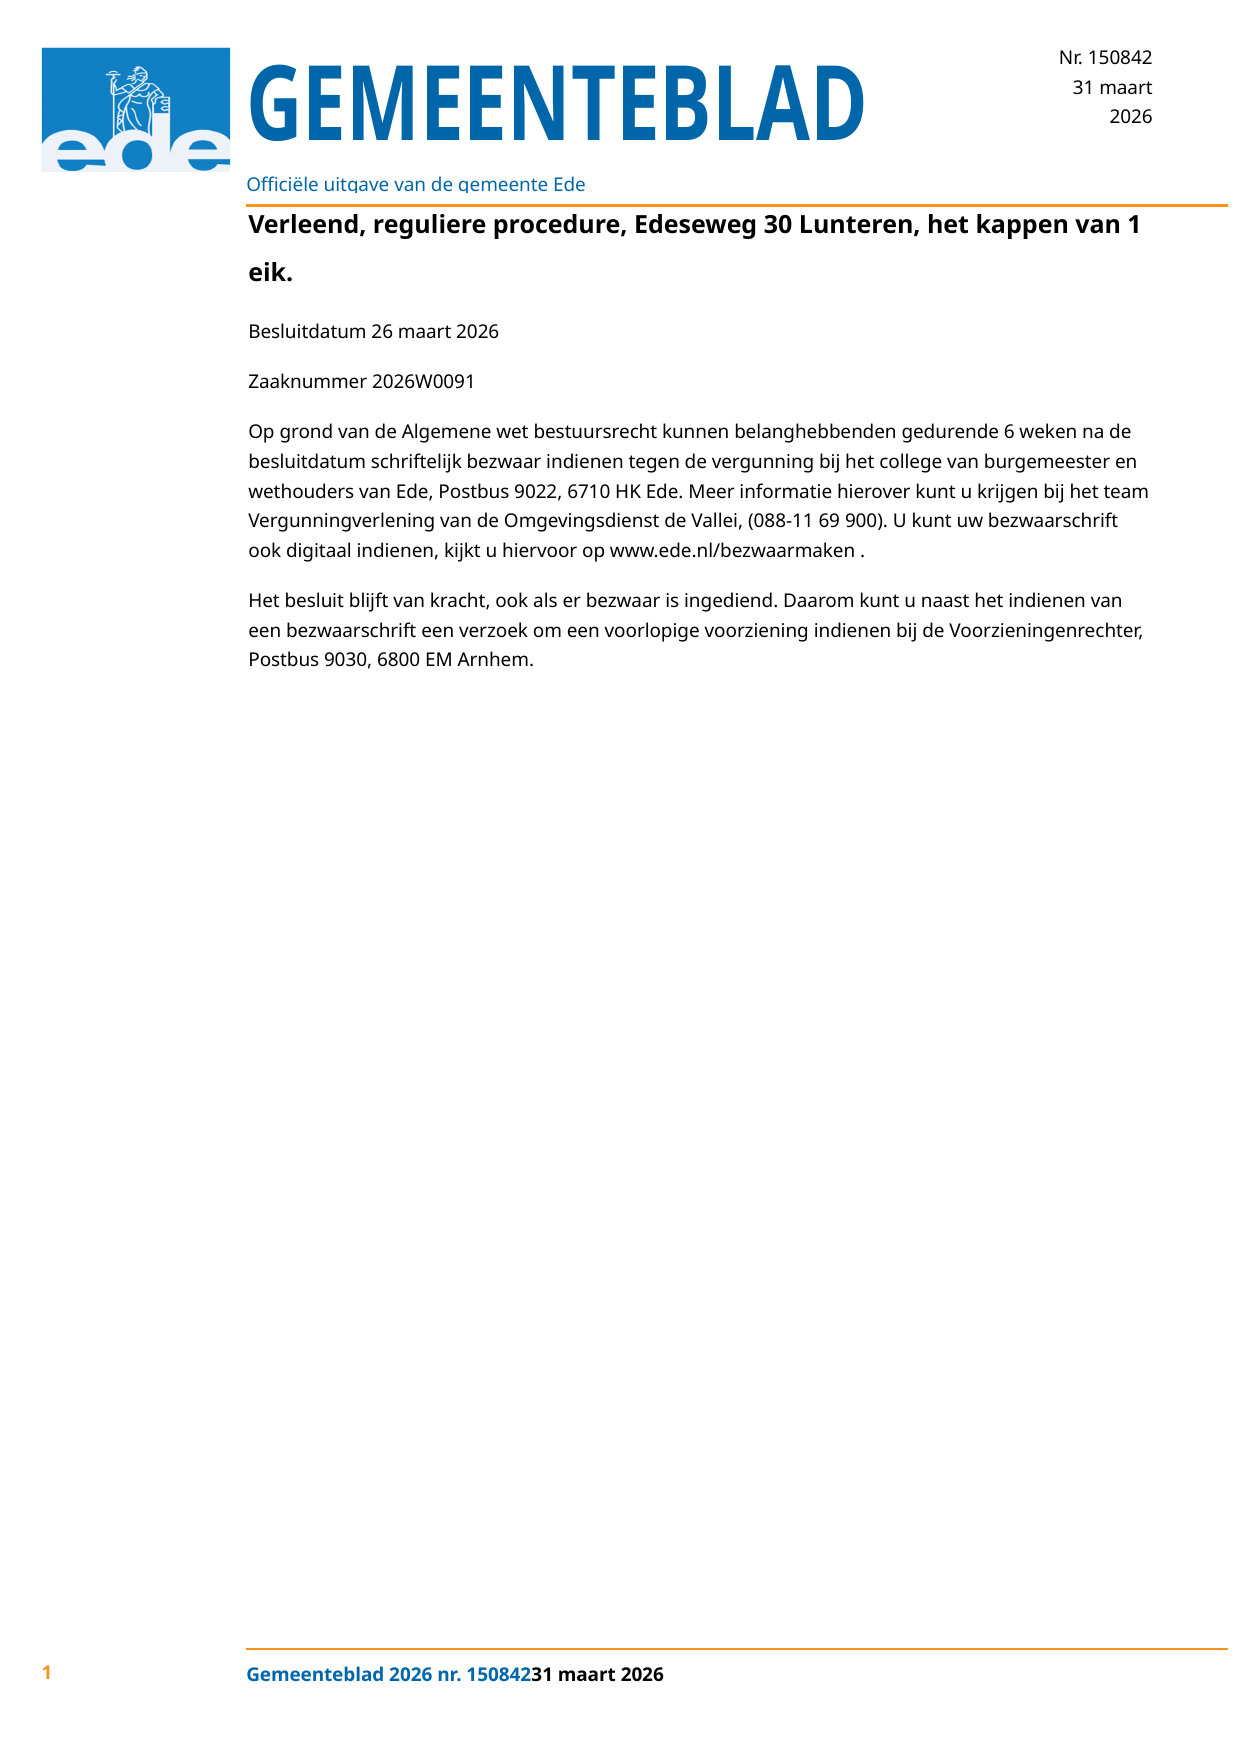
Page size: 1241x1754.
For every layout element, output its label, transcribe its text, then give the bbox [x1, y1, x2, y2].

text Besluitdatum 26 maart 2026 [248, 318, 1152, 344]
text Zaaknummer 2026W0091 [248, 368, 1152, 394]
text Op grond van de Algemene wet bestuursrecht kunnen belanghebbenden gedurende 6 weken na de besluitdatum schriftelijk bezwaar indienen tegen de vergunning bij het college van burgemeester en wethouders van Ede, Postbus 9022, 6710 HK Ede. Meer informatie hierover kunt u krijgen bij het team Vergunningverlening van de Omgevingsdienst de Vallei, (088-11 69 900). U kunt uw bezwaarschrift ook digitaal indienen, kijkt u hiervoor op www.ede.nl/bezwaarmaken . [248, 419, 1152, 563]
text Verleend, reguliere procedure, Edeseweg 30 Lunteren, het kappen van 1 eik. [248, 207, 1152, 288]
text Het besluit blijft van kracht, ook als er bezwaar is ingediend. Daarom kunt u naast het indienen van een bezwaarschrift een verzoek om een voorlopige voorziening indienen bij de Voorzieningenrechter, Postbus 9030, 6800 EM Arnhem. [248, 587, 1152, 672]
picture [41, 47, 231, 172]
